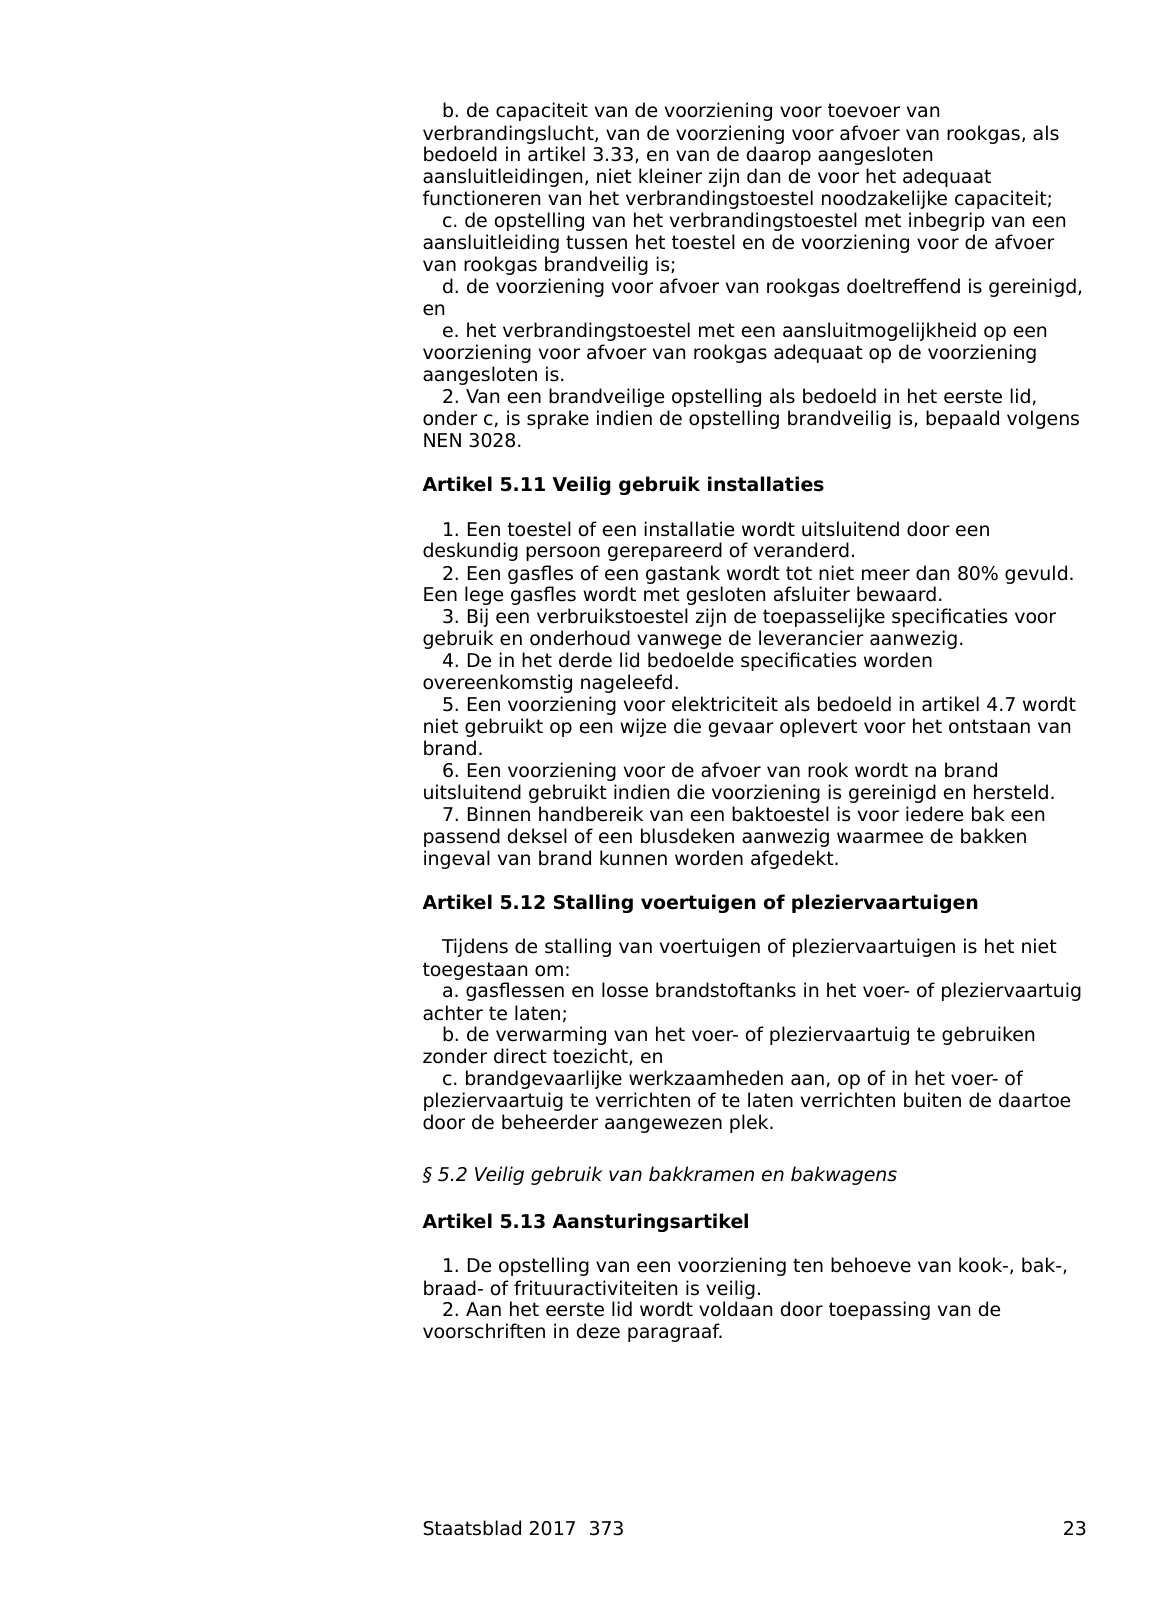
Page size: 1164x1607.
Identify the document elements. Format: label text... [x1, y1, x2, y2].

text 1. Een toestel of een installatie wordt uitsluitend door een deskundig persoon gerepareerd of veranderd. [422, 518, 1087, 562]
text 2. Van een brandveilige opstelling als bedoeld in het eerste lid, onder c, is sprake indien de opstelling brandveilig is, bepaald volgens NEN 3028. [422, 386, 1087, 452]
text b. de capaciteit van de voorziening voor toevoer van verbrandingslucht, van de voorziening voor afvoer van rookgas, als bedoeld in artikel 3.33, en van de daarop aangesloten aansluitleidingen, niet kleiner zijn dan de voor het adequaat functioneren van het verbrandingstoestel noodzakelijke capaciteit; [422, 100, 1087, 210]
subtitle § 5.2 Veilig gebruik van bakkramen en bakwagens [422, 1164, 1087, 1186]
text a. gasflessen en losse brandstoftanks in het voer- of pleziervaartuig achter te laten; [422, 980, 1087, 1024]
text c. de opstelling van het verbrandingstoestel met inbegrip van een aansluitleiding tussen het toestel en de voorziening voor de afvoer van rookgas brandveilig is; [422, 210, 1087, 276]
text 2. Aan het eerste lid wordt voldaan door toepassing van de voorschriften in deze paragraaf. [422, 1299, 1087, 1343]
text 3. Bij een verbruikstoestel zijn de toepasselijke specificaties voor gebruik en onderhoud vanwege de leverancier aanwezig. [422, 606, 1087, 650]
text 7. Binnen handbereik van een baktoestel is voor iedere bak een passend deksel of een blusdeken aanwezig waarmee de bakken ingeval van brand kunnen worden afgedekt. [422, 804, 1087, 870]
subtitle Artikel 5.12 Stalling voertuigen of pleziervaartuigen [422, 892, 1087, 914]
text 4. De in het derde lid bedoelde specificaties worden overeenkomstig nageleefd. [422, 650, 1087, 694]
subtitle Artikel 5.13 Aansturingsartikel [422, 1211, 1087, 1233]
text c. brandgevaarlijke werkzaamheden aan, op of in het voer- of pleziervaartuig te verrichten of te laten verrichten buiten de daartoe door de beheerder aangewezen plek. [422, 1068, 1087, 1134]
text e. het verbrandingstoestel met een aansluitmogelijkheid op een voorziening voor afvoer van rookgas adequaat op de voorziening aangesloten is. [422, 320, 1087, 386]
text b. de verwarming van het voer- of pleziervaartuig te gebruiken zonder direct toezicht, en [422, 1024, 1087, 1068]
text 5. Een voorziening voor elektriciteit als bedoeld in artikel 4.7 wordt niet gebruikt op een wijze die gevaar oplevert voor het ontstaan van brand. [422, 694, 1087, 760]
text 6. Een voorziening voor de afvoer van rook wordt na brand uitsluitend gebruikt indien die voorziening is gereinigd en hersteld. [422, 760, 1087, 804]
text d. de voorziening voor afvoer van rookgas doeltreffend is gereinigd, en [422, 276, 1087, 320]
subtitle Artikel 5.11 Veilig gebruik installaties [422, 474, 1087, 496]
text Tijdens de stalling van voertuigen of pleziervaartuigen is het niet toegestaan om: [422, 936, 1087, 980]
text 1. De opstelling van een voorziening ten behoeve van kook-, bak-, braad- of frituuractiviteiten is veilig. [422, 1255, 1087, 1299]
text 2. Een gasfles of een gastank wordt tot niet meer dan 80% gevuld. Een lege gasfles wordt met gesloten afsluiter bewaard. [422, 562, 1087, 606]
